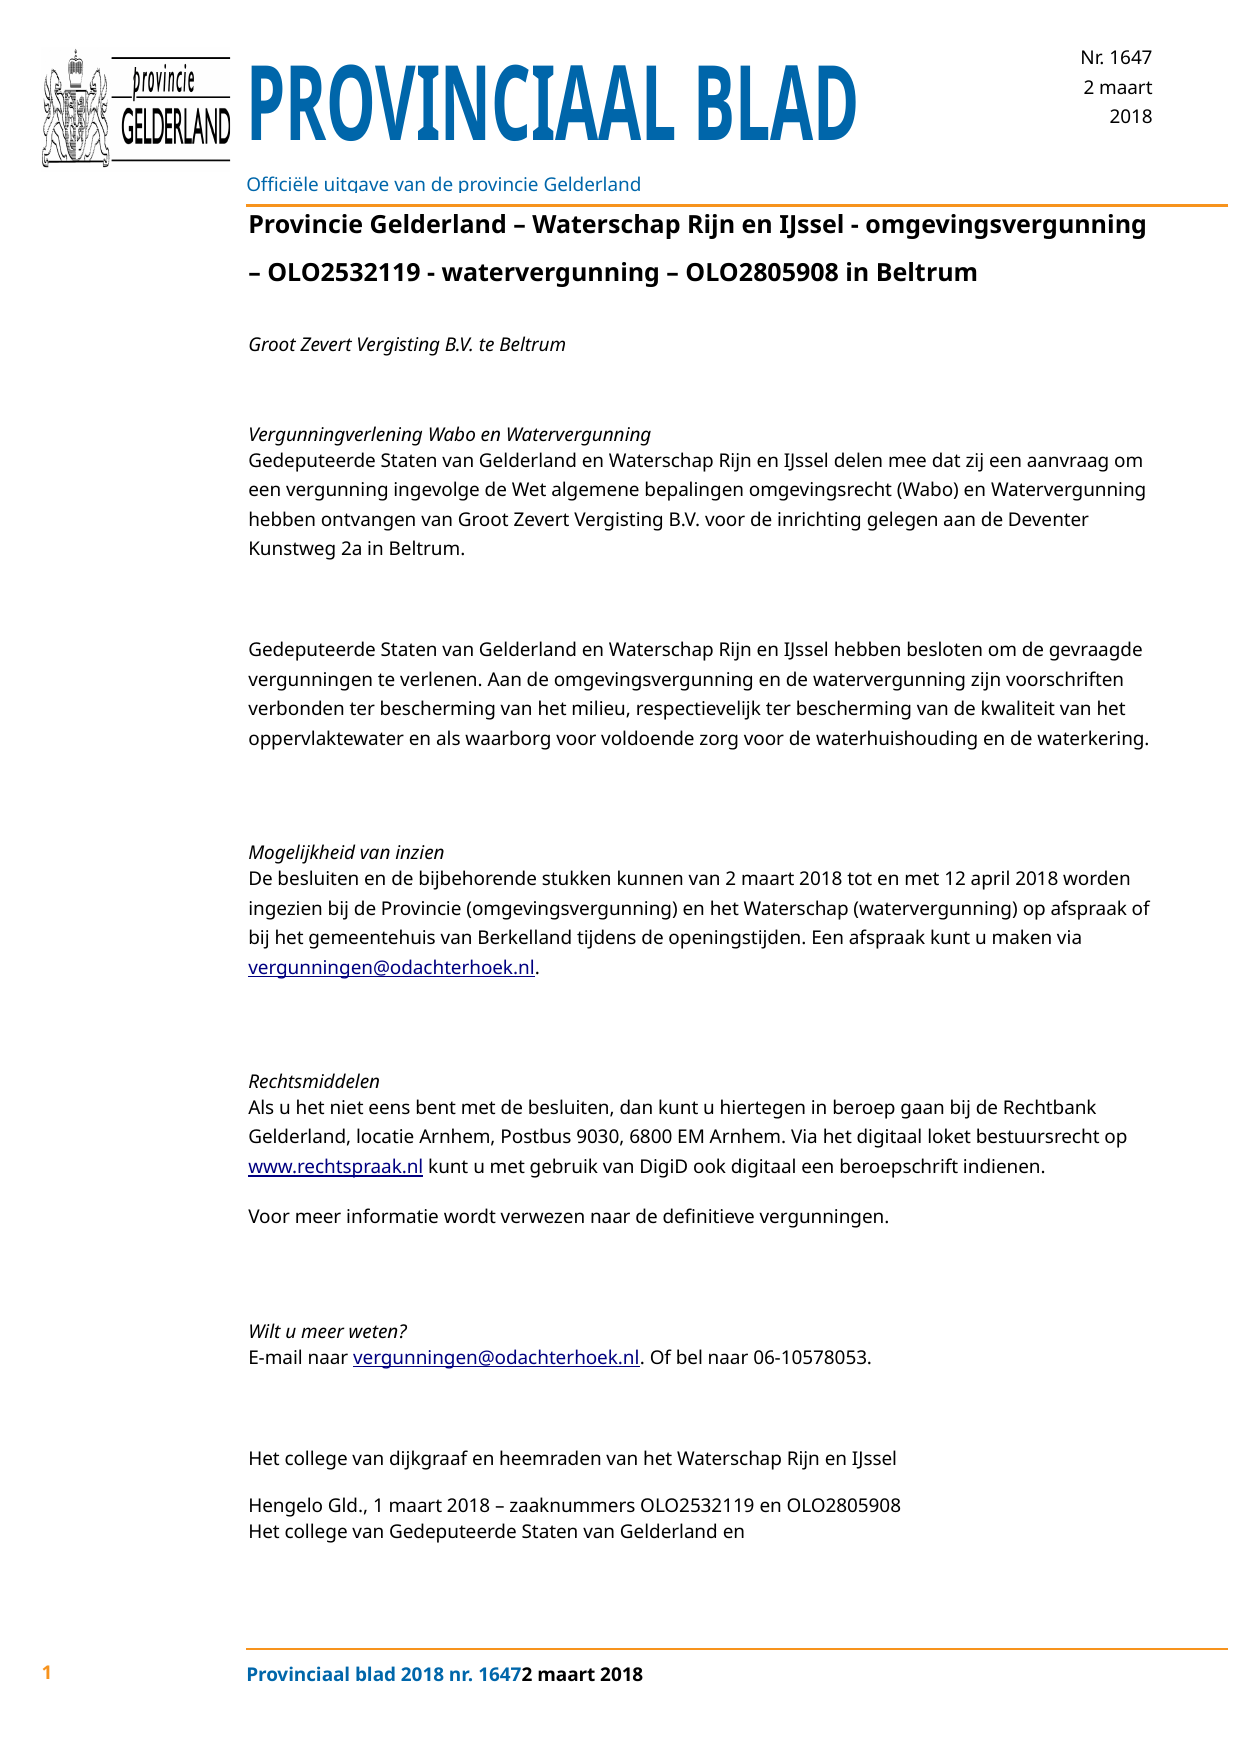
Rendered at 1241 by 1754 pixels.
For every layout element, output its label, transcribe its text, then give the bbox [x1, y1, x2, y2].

text De besluiten en de bijbehorende stukken kunnen van 2 maart 2018 tot en met 12 april 2018 worden ingezien bij de Provincie (omgevingsvergunning) en het Waterschap (watervergunning) op afspraak of bij het gemeentehuis van Berkelland tijdens de openingstijden. Een afspraak kunt u maken via vergunningen@odachterhoek.nl. [248, 865, 1152, 980]
text E-mail naar vergunningen@odachterhoek.nl. Of bel naar 06-10578053. [248, 1344, 1152, 1369]
text Gedeputeerde Staten van Gelderland en Waterschap Rijn en IJssel hebben besloten om de gevraagde vergunningen te verlenen. Aan de omgevingsvergunning en de watervergunning zijn voorschriften verbonden ter bescherming van het milieu, respectievelijk ter bescherming van de kwaliteit van het oppervlaktewater en als waarborg voor voldoende zorg voor de waterhuishouding en de waterkering. [248, 636, 1152, 751]
text Provincie Gelderland – Waterschap Rijn en IJssel - omgevingsvergunning – OLO2532119 - watervergunning – OLO2805908 in Beltrum [248, 207, 1152, 288]
text Mogelijkheid van inzien [248, 839, 1152, 865]
text Rechtsmiddelen [248, 1068, 1152, 1094]
text Voor meer informatie wordt verwezen naar de definitieve vergunningen. [248, 1204, 1152, 1229]
text Als u het niet eens bent met de besluiten, dan kunt u hiertegen in beroep gaan bij de Rechtbank Gelderland, locatie Arnhem, Postbus 9030, 6800 EM Arnhem. Via het digitaal loket bestuursrecht op www.rechtspraak.nl kunt u met gebruik van DigiD ook digitaal een beroepschrift indienen. [248, 1094, 1152, 1179]
text Gedeputeerde Staten van Gelderland en Waterschap Rijn en IJssel delen mee dat zij een aanvraag om een vergunning ingevolge de Wet algemene bepalingen omgevingsrecht (Wabo) en Watervergunning hebben ontvangen van Groot Zevert Vergisting B.V. voor de inrichting gelegen aan de Deventer Kunstweg 2a in Beltrum. [248, 447, 1152, 561]
picture [41, 47, 231, 172]
text Hengelo Gld., 1 maart 2018 – zaaknummers OLO2532119 en OLO2805908 [248, 1492, 1152, 1518]
text Het college van dijkgraaf en heemraden van het Waterschap Rijn en IJssel [248, 1445, 1152, 1470]
text Het college van Gedeputeerde Staten van Gelderland en [248, 1518, 1152, 1544]
text Vergunningverlening Wabo en Watervergunning [248, 421, 1152, 447]
text Wilt u meer weten? [248, 1318, 1152, 1344]
text Groot Zevert Vergisting B.V. te Beltrum [248, 331, 1152, 357]
